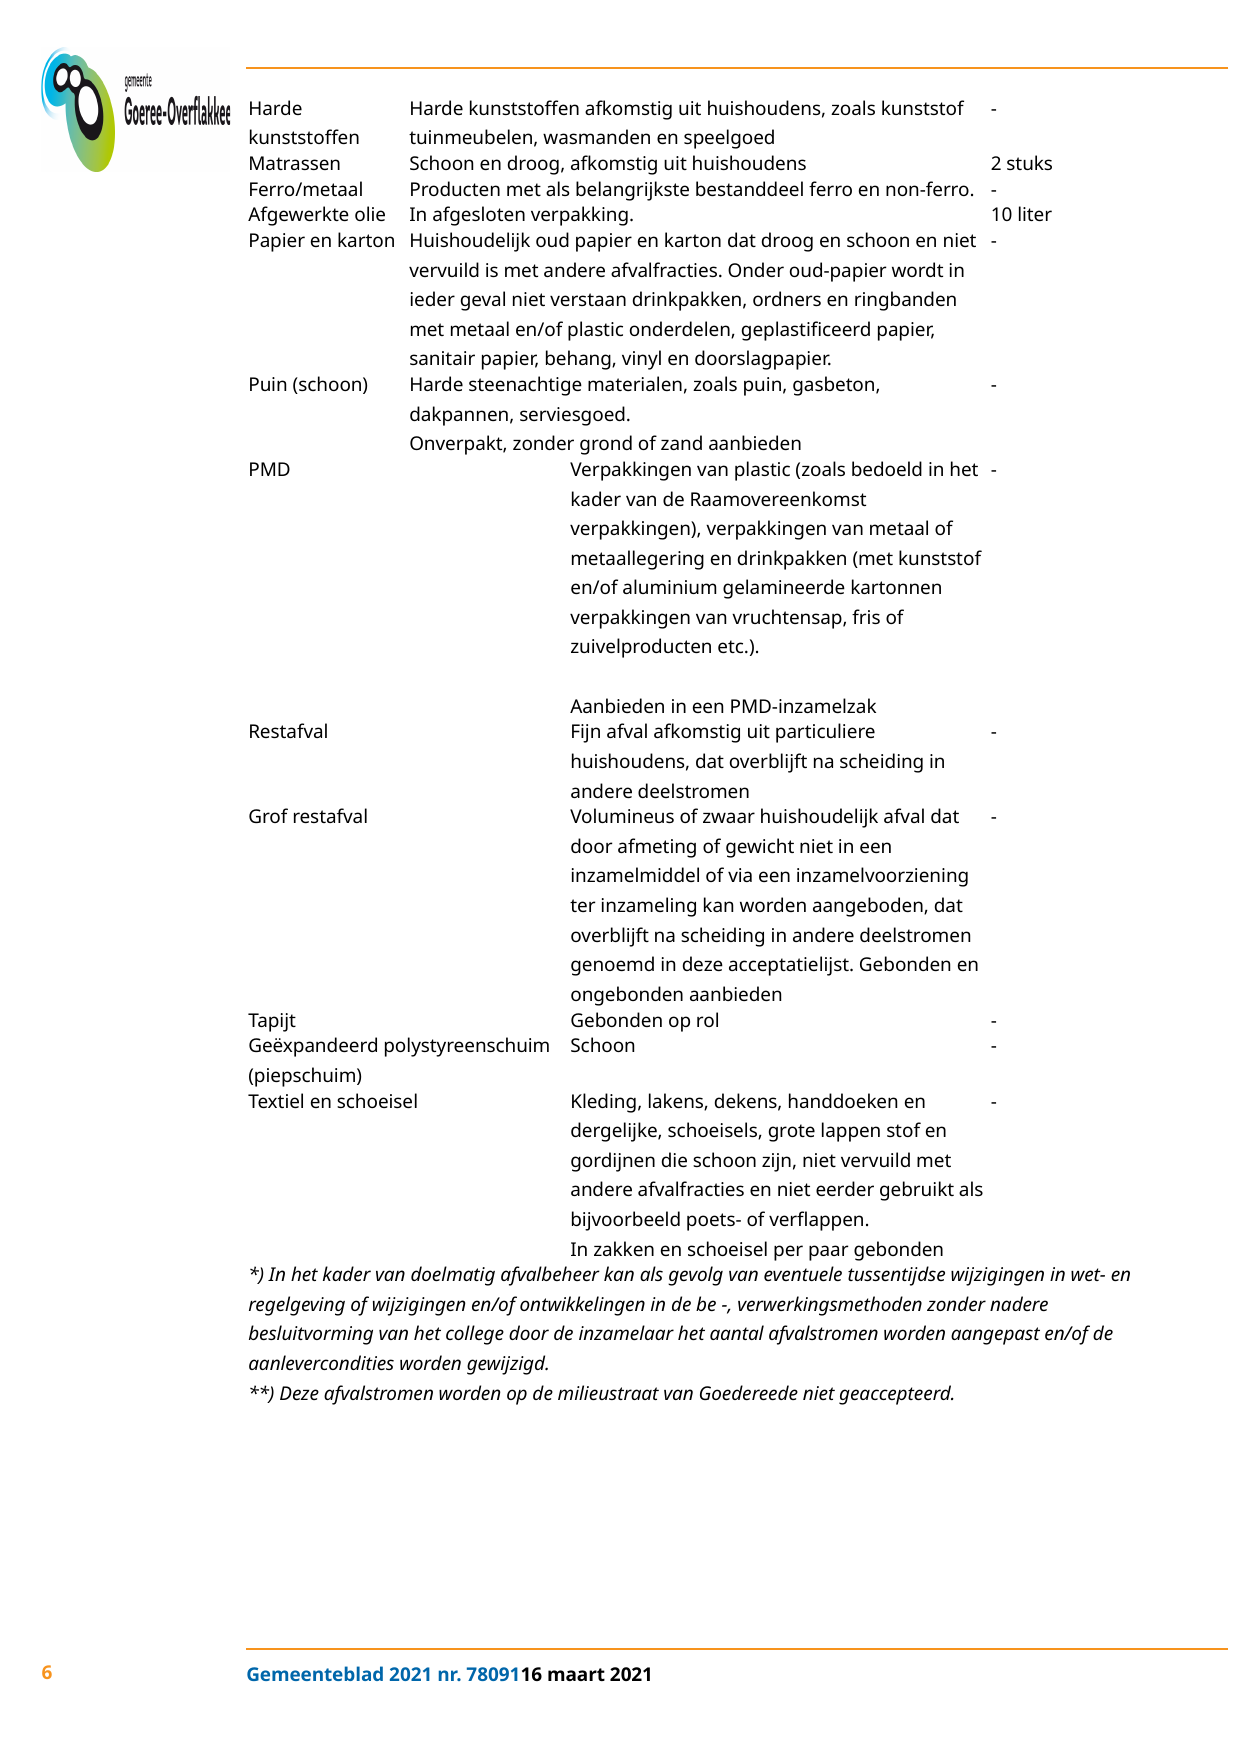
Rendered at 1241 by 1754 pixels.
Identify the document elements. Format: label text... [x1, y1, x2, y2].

table_cell Textiel en schoeisel [248, 1088, 570, 1261]
table_cell Puin (schoon) [248, 371, 409, 456]
table_cell Gebonden op rol [570, 1007, 991, 1032]
table_cell - [991, 456, 1152, 719]
table_cell - [991, 227, 1152, 371]
table_cell Verpakkingen van plastic (zoals bedoeld in het kader van de Raamovereenkomst verpakkingen), verpakkingen van metaal of metaallegering en drinkpakken (met kunststof en/of aluminium gelamineerde kartonnen verpakkingen van vruchtensap, fris of zuivelproducten etc.). Aanbieden in een PMD-inzamelzak [570, 456, 991, 719]
table_cell Fijn afval afkomstig uit particuliere huishoudens, dat overblijft na scheiding in andere deelstromen [570, 719, 991, 803]
table_cell Volumineus of zwaar huishoudelijk afval dat door afmeting of gewicht niet in een inzamelmiddel of via een inzamelvoorziening ter inzameling kan worden aangeboden, dat overblijft na scheiding in andere deelstromen genoemd in deze acceptatielijst. Gebonden en ongebonden aanbieden [570, 804, 991, 1007]
table_cell Papier en karton [248, 227, 409, 371]
table_cell - [991, 719, 1152, 803]
table_cell Schoon [570, 1033, 991, 1088]
picture [41, 47, 231, 172]
table_cell Ferro/metaal [248, 176, 409, 202]
table_cell Huishoudelijk oud papier en karton dat droog en schoon en niet vervuild is met andere afvalfracties. Onder oud-papier wordt in ieder geval niet verstaan drinkpakken, ordners en ringbanden met metaal en/of plastic onderdelen, geplastificeerd papier, sanitair papier, behang, vinyl en doorslagpapier. [409, 227, 991, 371]
table_cell In afgesloten verpakking. [409, 202, 991, 227]
table_cell Producten met als belangrijkste bestanddeel ferro en non-ferro. [409, 176, 991, 202]
table_cell Harde steenachtige materialen, zoals puin, gasbeton, dakpannen, serviesgoed. Onverpakt, zonder grond of zand aanbieden [409, 371, 991, 456]
table_cell - [991, 176, 1152, 202]
table_cell *) In het kader van doelmatig afvalbeheer kan als gevolg van eventuele tussentijdse wijzigingen in wet- en regelgeving of wijzigingen en/of ontwikkelingen in de be -, verwerkingsmethoden zonder nadere besluitvorming van het college door de inzamelaar het aantal afvalstromen worden aangepast en/of de aanlevercondities worden gewijzigd. **) Deze afvalstromen worden op de milieustraat van Goedereede niet geaccepteerd. [248, 1261, 1152, 1406]
table_cell Afgewerkte olie [248, 202, 409, 227]
table_cell Tapijt [248, 1007, 570, 1032]
table_cell Schoon en droog, afkomstig uit huishoudens [409, 150, 991, 176]
table_cell - [991, 1033, 1152, 1088]
table_cell - [991, 1007, 1152, 1032]
table_cell - [991, 804, 1152, 1007]
table_cell Harde kunststoffen [248, 95, 409, 150]
table_cell Matrassen [248, 150, 409, 176]
table_cell - [991, 95, 1152, 150]
table_cell PMD [248, 456, 570, 719]
table_cell Kleding, lakens, dekens, handdoeken en dergelijke, schoeisels, grote lappen stof en gordijnen die schoon zijn, niet vervuild met andere afvalfracties en niet eerder gebruikt als bijvoorbeeld poets- of verflappen. In zakken en schoeisel per paar gebonden [570, 1088, 991, 1261]
table_cell Grof restafval [248, 804, 570, 1007]
table_cell - [991, 371, 1152, 456]
table_cell Harde kunststoffen afkomstig uit huishoudens, zoals kunststof tuinmeubelen, wasmanden en speelgoed [409, 95, 991, 150]
table_cell - [991, 1088, 1152, 1261]
table_cell Restafval [248, 719, 570, 803]
table_cell Geëxpandeerd polystyreenschuim (piepschuim) [248, 1033, 570, 1088]
table_cell 2 stuks [991, 150, 1152, 176]
table_cell 10 liter [991, 202, 1152, 227]
